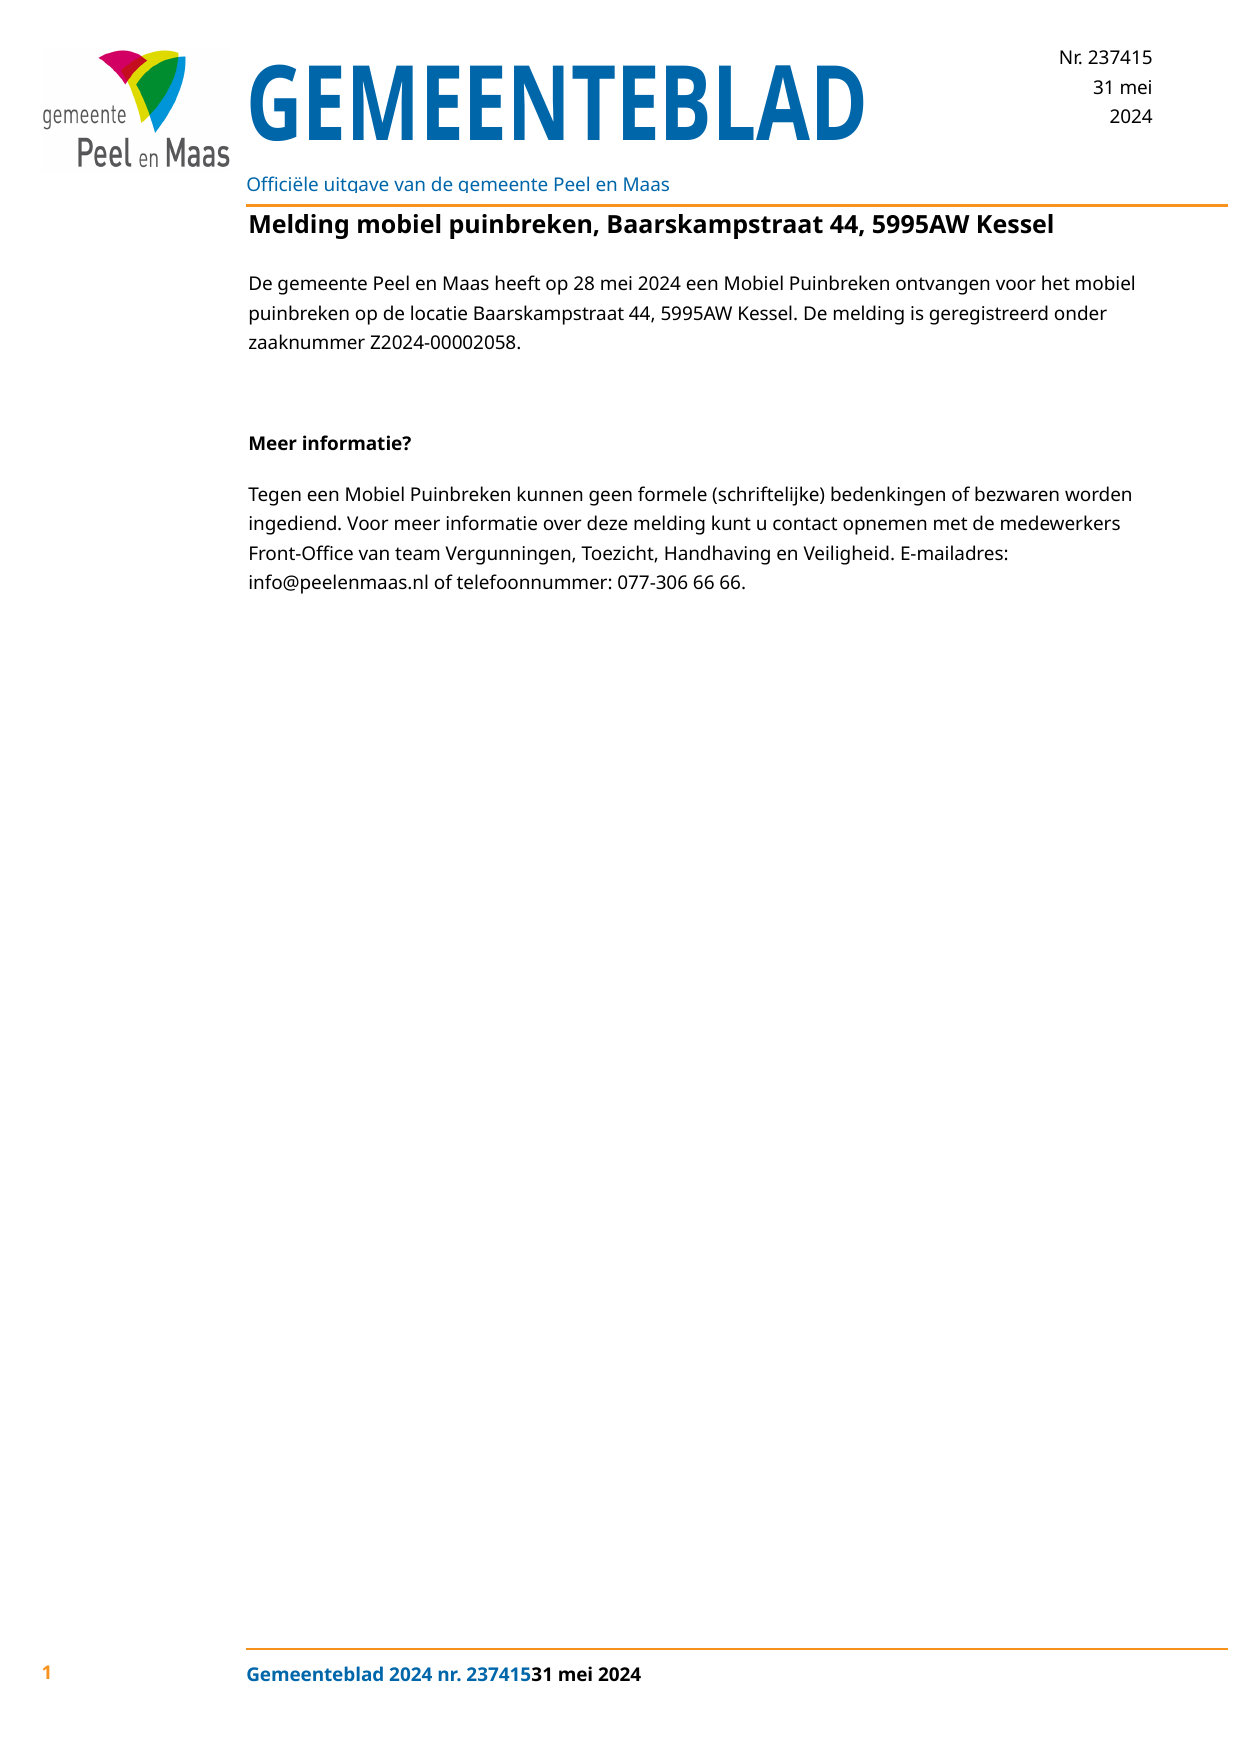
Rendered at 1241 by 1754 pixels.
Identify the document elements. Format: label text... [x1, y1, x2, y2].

picture [41, 47, 231, 172]
text Tegen een Mobiel Puinbreken kunnen geen formele (schriftelijke) bedenkingen of bezwaren worden ingediend. Voor meer informatie over deze melding kunt u contact opnemen met de medewerkers Front-Office van team Vergunningen, Toezicht, Handhaving en Veiligheid. E-mailadres: info@peelenmaas.nl of telefoonnummer: 077-306 66 66. [248, 481, 1152, 595]
text De gemeente Peel en Maas heeft op 28 mei 2024 een Mobiel Puinbreken ontvangen voor het mobiel puinbreken op de locatie Baarskampstraat 44, 5995AW Kessel. De melding is geregistreerd onder zaaknummer Z2024-00002058. [248, 270, 1152, 355]
text Melding mobiel puinbreken, Baarskampstraat 44, 5995AW Kessel [248, 207, 1152, 241]
text Meer informatie? [248, 430, 1152, 456]
